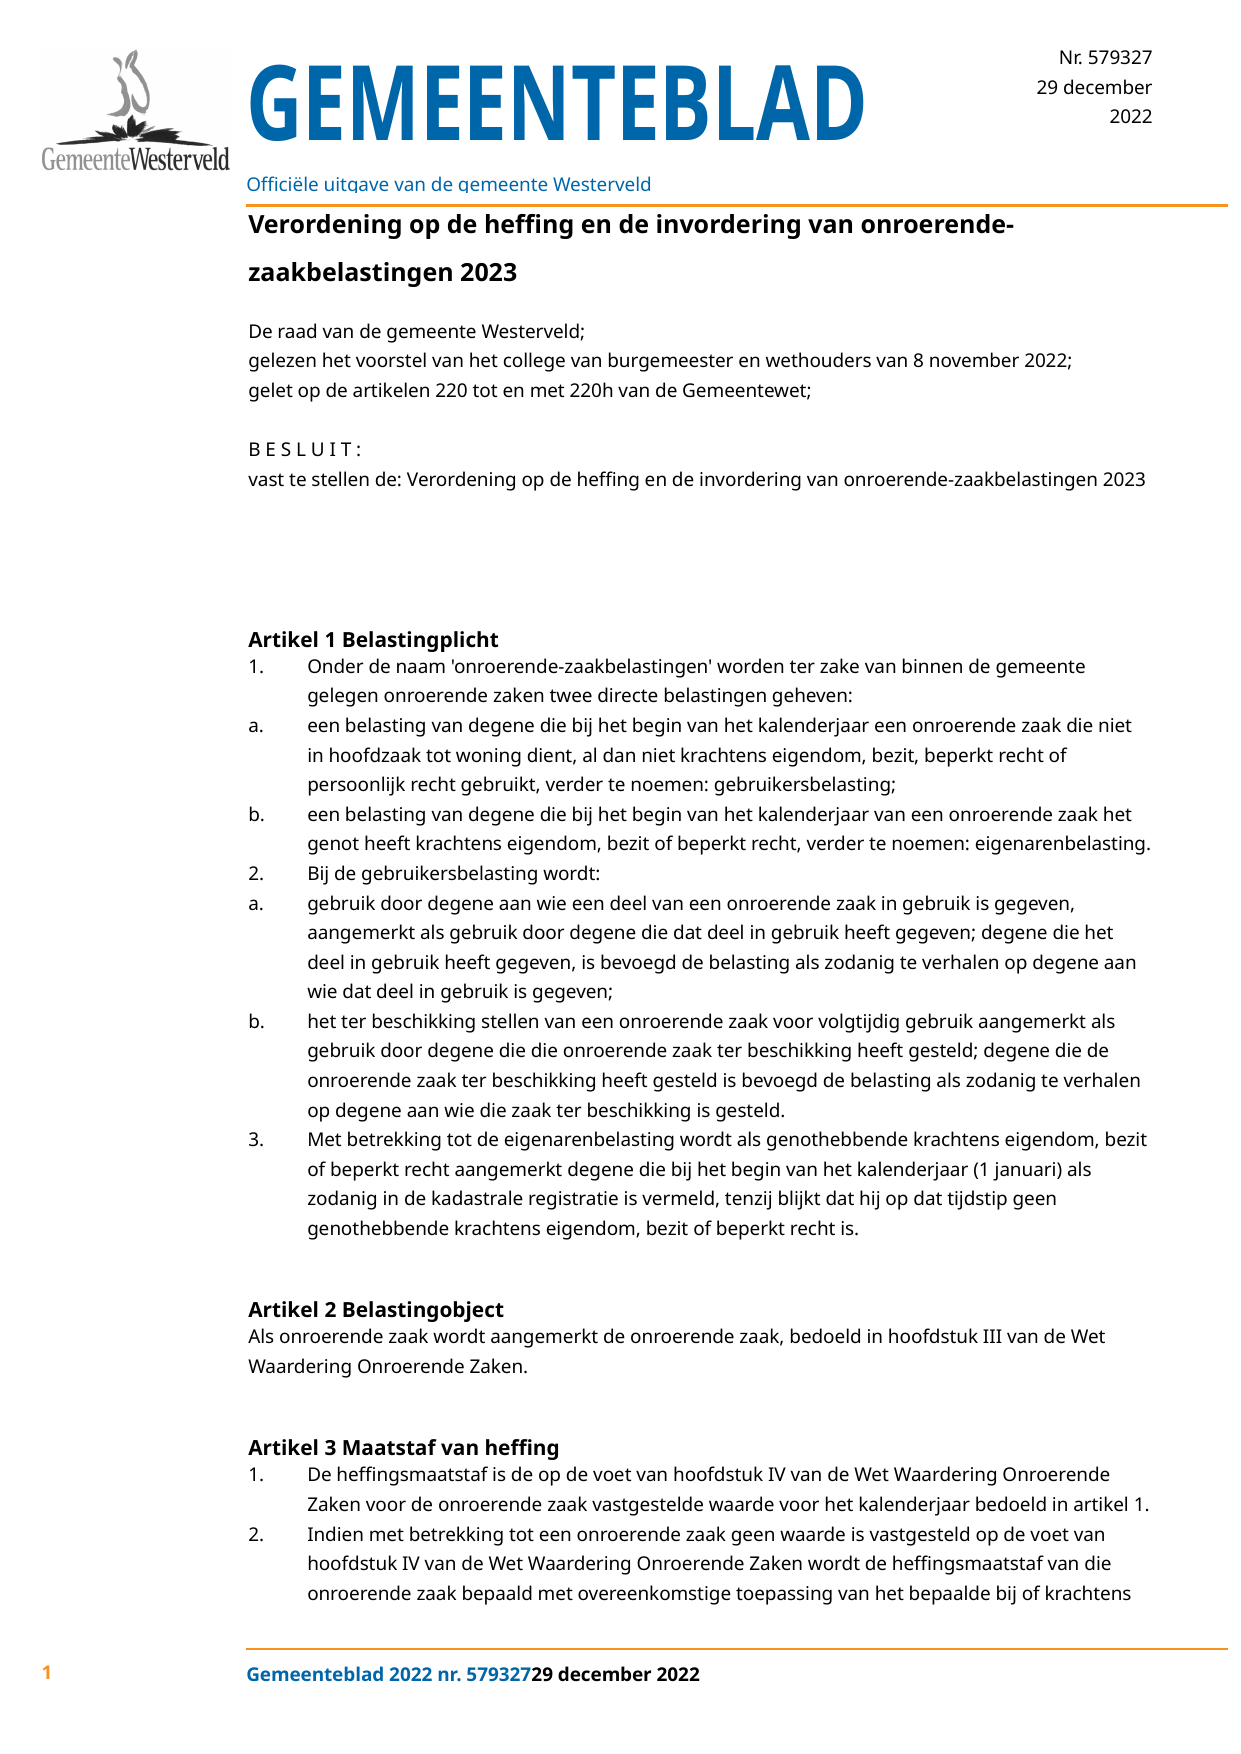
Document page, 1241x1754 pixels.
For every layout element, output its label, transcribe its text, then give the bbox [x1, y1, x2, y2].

text Artikel 3 Maatstaf van heffing [248, 1433, 1152, 1462]
list Met betrekking tot de eigenarenbelasting wordt als genothebbende krachtens eigendom, bezit of beperkt recht aangemerkt degene die bij het begin van het kalenderjaar (1 januari) als zodanig in de kadastrale registratie is vermeld, tenzij blijkt dat hij op dat tijdstip geen genothebbende krachtens eigendom, bezit of beperkt recht is. [248, 1126, 1152, 1241]
list Bij de gebruikersbelasting wordt: [248, 860, 1152, 886]
text Artikel 1 Belastingplicht [248, 625, 1152, 653]
text De raad van de gemeente Westerveld; [248, 318, 1152, 344]
list Onder de naam 'onroerende-zaakbelastingen' worden ter zake van binnen de gemeente gelegen onroerende zaken twee directe belastingen geheven: [248, 653, 1152, 708]
list een belasting van degene die bij het begin van het kalenderjaar een onroerende zaak die niet in hoofdzaak tot woning dient, al dan niet krachtens eigendom, bezit, beperkt recht of persoonlijk recht gebruikt, verder te noemen: gebruikersbelasting; [248, 712, 1152, 797]
list De heffingsmaatstaf is de op de voet van hoofdstuk IV van de Wet Waardering Onroerende Zaken voor de onroerende zaak vastgestelde waarde voor het kalenderjaar bedoeld in artikel 1. [248, 1462, 1152, 1517]
text gelezen het voorstel van het college van burgemeester en wethouders van 8 november 2022; [248, 347, 1152, 373]
list het ter beschikking stellen van een onroerende zaak voor volgtijdig gebruik aangemerkt als gebruik door degene die die onroerende zaak ter beschikking heeft gesteld; degene die de onroerende zaak ter beschikking heeft gesteld is bevoegd de belasting als zodanig te verhalen op degene aan wie die zaak ter beschikking is gesteld. [248, 1008, 1152, 1123]
list gebruik door degene aan wie een deel van een onroerende zaak in gebruik is gegeven, aangemerkt als gebruik door degene die dat deel in gebruik heeft gegeven; degene die het deel in gebruik heeft gegeven, is bevoegd de belasting als zodanig te verhalen op degene aan wie dat deel in gebruik is gegeven; [248, 890, 1152, 1004]
text Artikel 2 Belastingobject [248, 1295, 1152, 1324]
picture [41, 47, 231, 172]
list een belasting van degene die bij het begin van het kalenderjaar van een onroerende zaak het genot heeft krachtens eigendom, bezit of beperkt recht, verder te noemen: eigenarenbelasting. [248, 801, 1152, 856]
text gelet op de artikelen 220 tot en met 220h van de Gemeentewet; [248, 377, 1152, 403]
text Verordening op de heffing en de invordering van onroerende-zaakbelastingen 2023 [248, 207, 1152, 288]
text Als onroerende zaak wordt aangemerkt de onroerende zaak, bedoeld in hoofdstuk III van de Wet Waardering Onroerende Zaken. [248, 1324, 1152, 1379]
text vast te stellen de: Verordening op de heffing en de invordering van onroerende-zaakbelastingen 2023 [248, 466, 1152, 492]
list Indien met betrekking tot een onroerende zaak geen waarde is vastgesteld op de voet van hoofdstuk IV van de Wet Waardering Onroerende Zaken wordt de heffingsmaatstaf van die onroerende zaak bepaald met overeenkomstige toepassing van het bepaalde bij of krachtens [248, 1521, 1152, 1606]
text B E S L U I T : [248, 436, 1152, 462]
